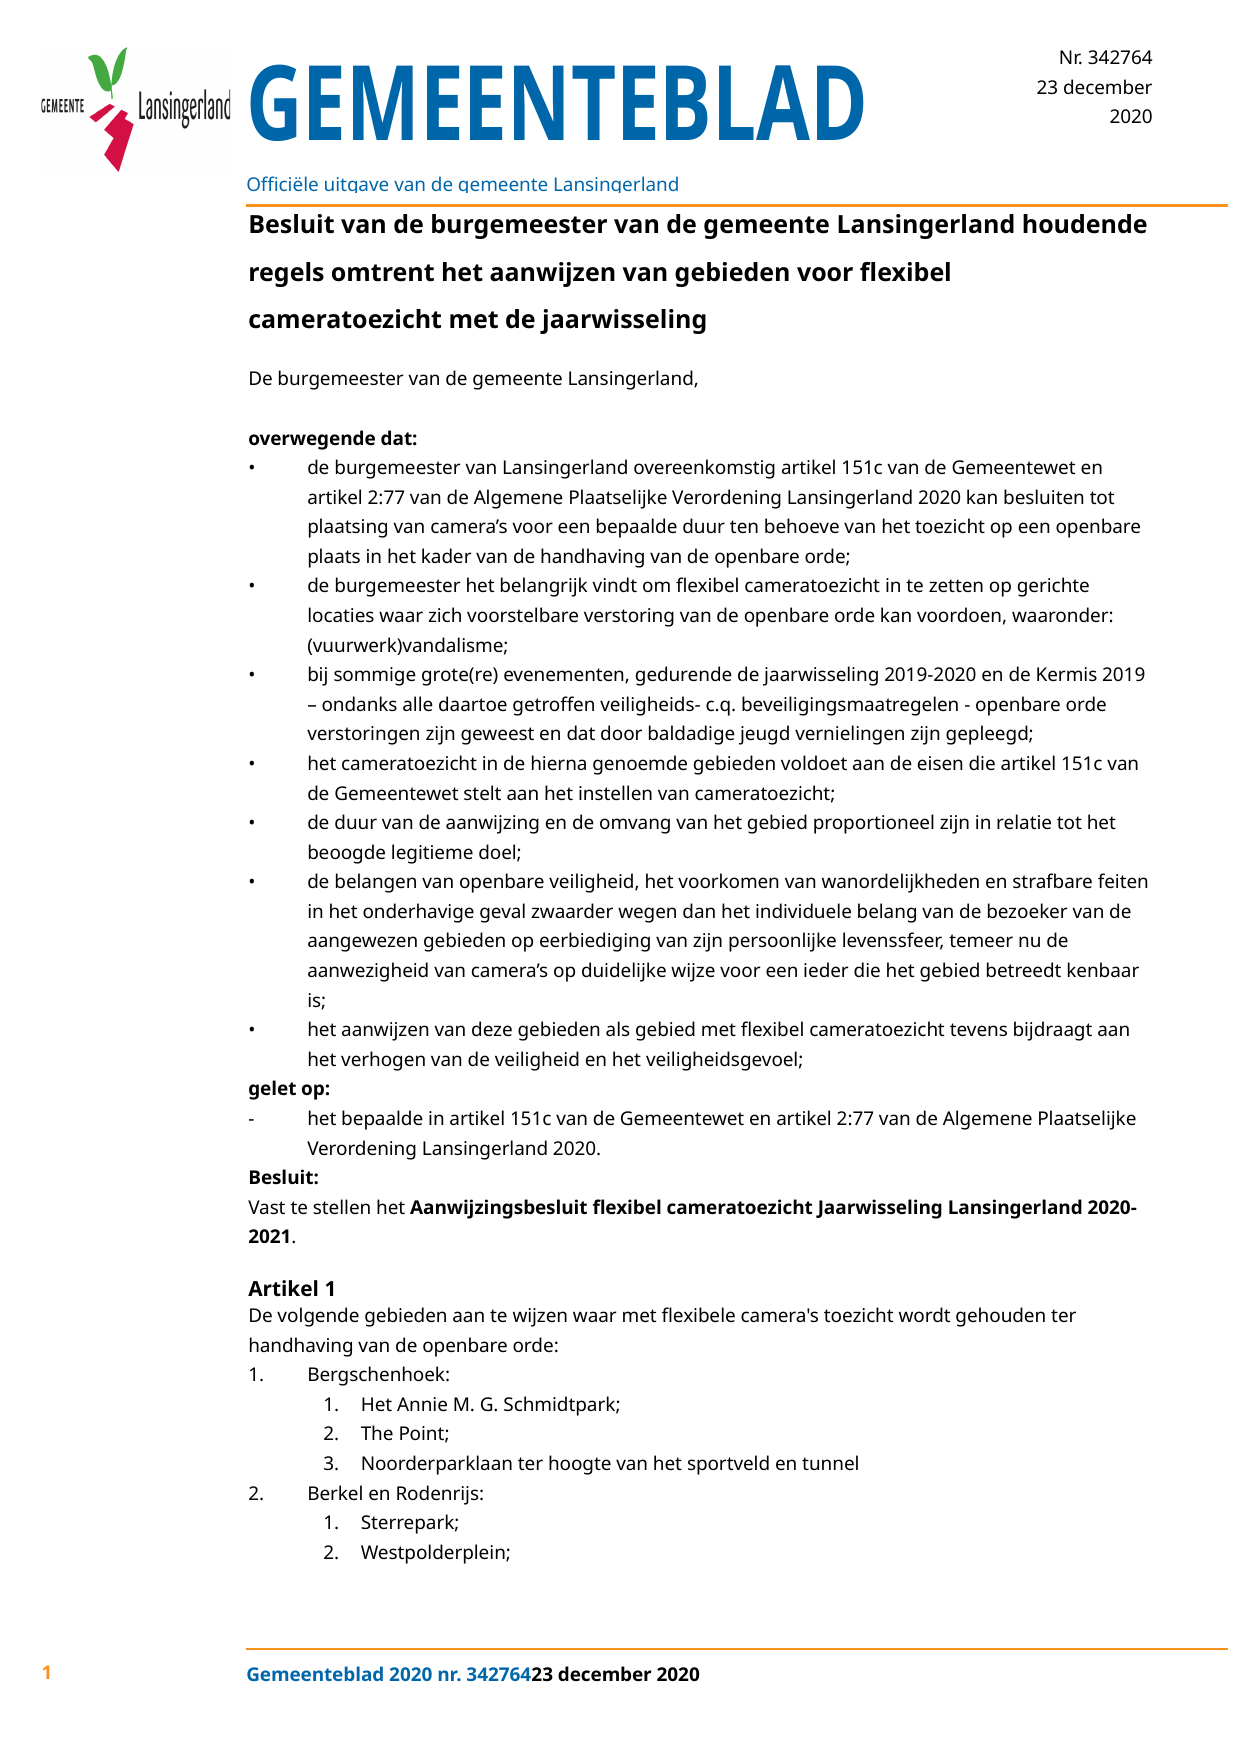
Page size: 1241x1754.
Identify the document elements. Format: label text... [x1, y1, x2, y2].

list de burgemeester het belangrijk vindt om flexibel cameratoezicht in te zetten op gerichte locaties waar zich voorstelbare verstoring van de openbare orde kan voordoen, waaronder: (vuurwerk)vandalisme; [248, 573, 1152, 657]
text Besluit: [248, 1164, 1152, 1190]
list Noorderparklaan ter hoogte van het sportveld en tunnel [323, 1450, 1152, 1476]
list het aanwijzen van deze gebieden als gebied met flexibel cameratoezicht tevens bijdraagt aan het verhogen van de veiligheid en het veiligheidsgevoel; [248, 1016, 1152, 1072]
list de belangen van openbare veiligheid, het voorkomen van wanordelijkheden en strafbare feiten in het onderhavige geval zwaarder wegen dan het individuele belang van de bezoeker van de aangewezen gebieden op eerbiediging van zijn persoonlijke levenssfeer, temeer nu de aanwezigheid van camera’s op duidelijke wijze voor een ieder die het gebied betreedt kenbaar is; [248, 868, 1152, 1012]
text Artikel 1 [248, 1274, 1152, 1302]
list Westpolderplein; [323, 1539, 1152, 1565]
list Sterrepark; [323, 1509, 1152, 1535]
list The Point; [323, 1421, 1152, 1446]
list de burgemeester van Lansingerland overeenkomstig artikel 151c van de Gemeentewet en artikel 2:77 van de Algemene Plaatselijke Verordening Lansingerland 2020 kan besluiten tot plaatsing van camera’s voor een bepaalde duur ten behoeve van het toezicht op een openbare plaats in het kader van de handhaving van de openbare orde; [248, 454, 1152, 569]
text De volgende gebieden aan te wijzen waar met flexibele camera's toezicht wordt gehouden ter handhaving van de openbare orde: [248, 1302, 1152, 1358]
list Bergschenhoek: [248, 1361, 1152, 1387]
text overwegende dat: [248, 425, 1152, 450]
list het cameratoezicht in de hierna genoemde gebieden voldoet aan de eisen die artikel 151c van de Gemeentewet stelt aan het instellen van cameratoezicht; [248, 750, 1152, 805]
text De burgemeester van de gemeente Lansingerland, [248, 366, 1152, 391]
list het bepaalde in artikel 151c van de Gemeentewet en artikel 2:77 van de Algemene Plaatselijke Verordening Lansingerland 2020. [248, 1105, 1152, 1160]
list Berkel en Rodenrijs: [248, 1480, 1152, 1506]
list Het Annie M. G. Schmidtpark; [323, 1391, 1152, 1417]
text Vast te stellen het Aanwijzingsbesluit flexibel cameratoezicht Jaarwisseling Lansingerland 2020-2021. [248, 1194, 1152, 1249]
text Besluit van de burgemeester van de gemeente Lansingerland houdende regels omtrent het aanwijzen van gebieden voor flexibel cameratoezicht met de jaarwisseling [248, 207, 1152, 336]
picture [41, 47, 231, 172]
list de duur van de aanwijzing en de omvang van het gebied proportioneel zijn in relatie tot het beoogde legitieme doel; [248, 809, 1152, 864]
list bij sommige grote(re) evenementen, gedurende de jaarwisseling 2019-2020 en de Kermis 2019 – ondanks alle daartoe getroffen veiligheids- c.q. beveiligingsmaatregelen - openbare orde verstoringen zijn geweest en dat door baldadige jeugd vernielingen zijn gepleegd; [248, 661, 1152, 746]
text gelet op: [248, 1076, 1152, 1101]
